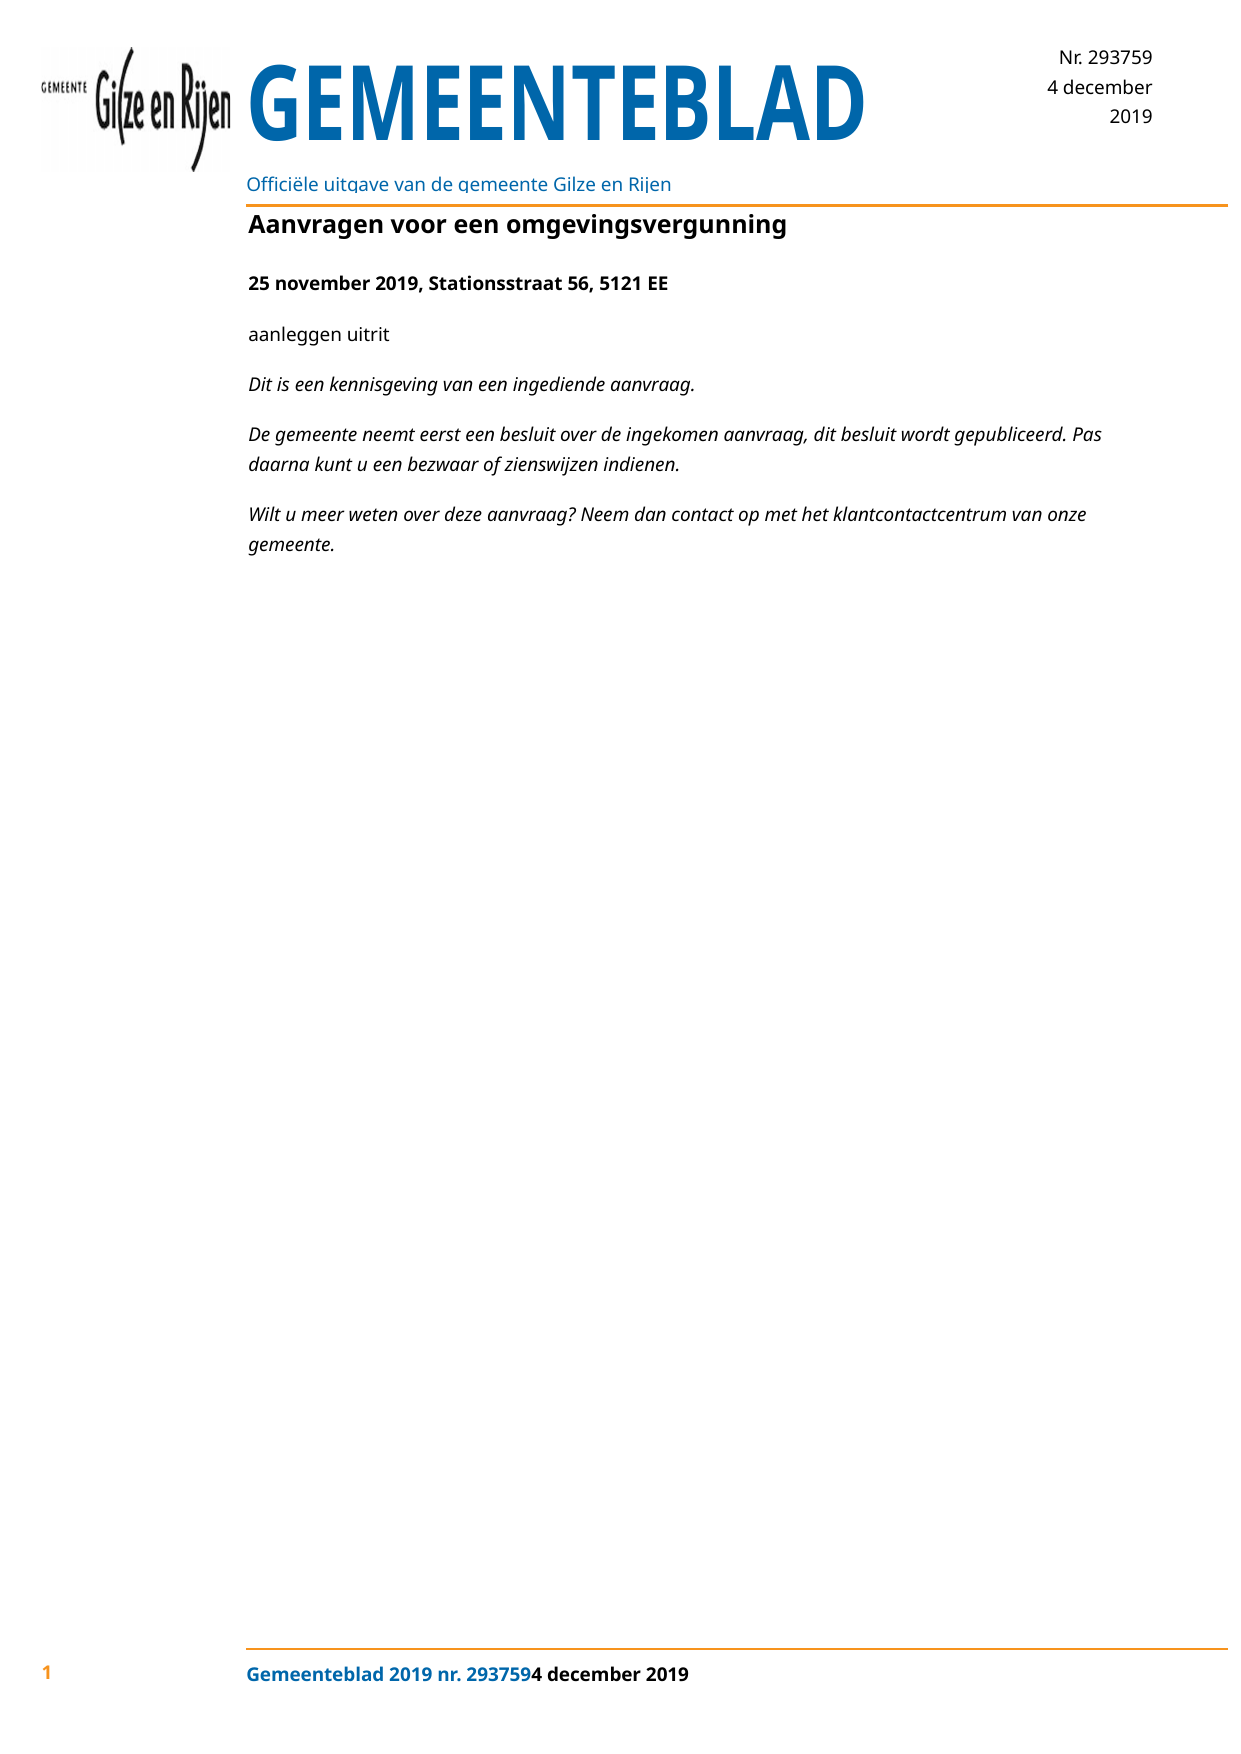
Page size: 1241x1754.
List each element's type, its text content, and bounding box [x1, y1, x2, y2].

picture [41, 47, 231, 172]
text 25 november 2019, Stationsstraat 56, 5121 EE [248, 270, 1152, 296]
text Aanvragen voor een omgevingsvergunning [248, 207, 1152, 241]
text aanleggen uitrit [248, 321, 1152, 346]
text Wilt u meer weten over deze aanvraag? Neem dan contact op met het klantcontactcentrum van onze gemeente. [248, 502, 1152, 557]
text De gemeente neemt eerst een besluit over de ingekomen aanvraag, dit besluit wordt gepubliceerd. Pas daarna kunt u een bezwaar of zienswijzen indienen. [248, 422, 1152, 477]
text Dit is een kennisgeving van een ingediende aanvraag. [248, 371, 1152, 397]
